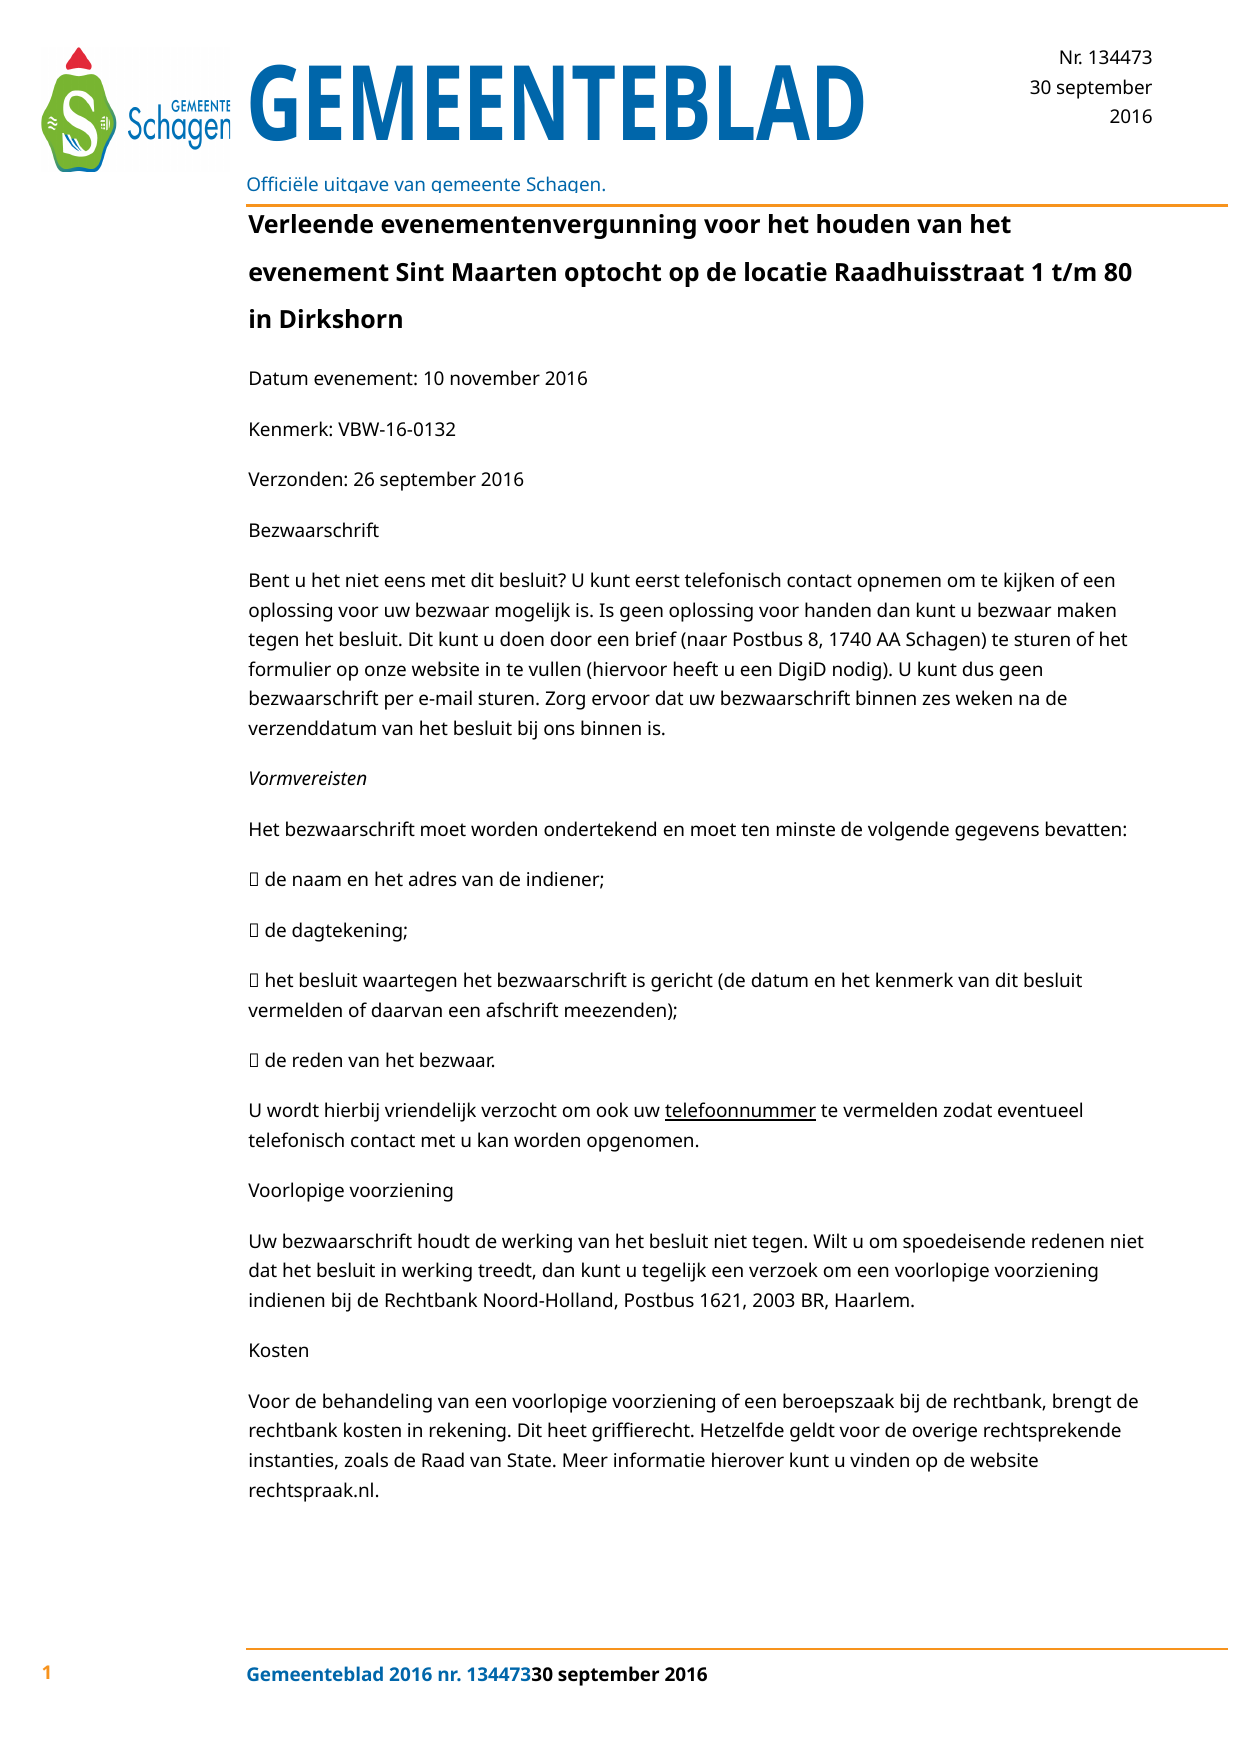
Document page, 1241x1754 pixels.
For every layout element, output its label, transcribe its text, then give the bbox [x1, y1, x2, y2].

text  de dagtekening; [248, 917, 1152, 942]
text Voorlopige voorziening [248, 1178, 1152, 1203]
text  de naam en het adres van de indiener; [248, 866, 1152, 892]
text Verzonden: 26 september 2016 [248, 466, 1152, 492]
text Uw bezwaarschrift houdt de werking van het besluit niet tegen. Wilt u om spoedeisende redenen niet dat het besluit in werking treedt, dan kunt u tegelijk een verzoek om een voorlopige voorziening indienen bij de Rechtbank Noord-Holland, Postbus 1621, 2003 BR, Haarlem. [248, 1228, 1152, 1313]
text Het bezwaarschrift moet worden ondertekend en moet ten minste de volgende gegevens bevatten: [248, 816, 1152, 842]
text Vormvereisten [248, 766, 1152, 791]
picture [41, 47, 231, 172]
text U wordt hierbij vriendelijk verzocht om ook uw telefoonnummer te vermelden zodat eventueel telefonisch contact met u kan worden opgenomen. [248, 1098, 1152, 1153]
text Datum evenement: 10 november 2016 [248, 366, 1152, 391]
text Verleende evenementenvergunning voor het houden van het evenement Sint Maarten optocht op de locatie Raadhuisstraat 1 t/m 80 in Dirkshorn [248, 207, 1152, 336]
text Kenmerk: VBW-16-0132 [248, 416, 1152, 442]
text Bent u het niet eens met dit besluit? U kunt eerst telefonisch contact opnemen om te kijken of een oplossing voor uw bezwaar mogelijk is. Is geen oplossing voor handen dan kunt u bezwaar maken tegen het besluit. Dit kunt u doen door een brief (naar Postbus 8, 1740 AA Schagen) te sturen of het formulier op onze website in te vullen (hiervoor heeft u een DigiD nodig). U kunt dus geen bezwaarschrift per e-mail sturen. Zorg ervoor dat uw bezwaarschrift binnen zes weken na de verzenddatum van het besluit bij ons binnen is. [248, 567, 1152, 741]
text  het besluit waartegen het bezwaarschrift is gericht (de datum en het kenmerk van dit besluit vermelden of daarvan een afschrift meezenden); [248, 967, 1152, 1022]
text  de reden van het bezwaar. [248, 1047, 1152, 1073]
text Bezwaarschrift [248, 517, 1152, 542]
text Voor de behandeling van een voorlopige voorziening of een beroepszaak bij de rechtbank, brengt de rechtbank kosten in rekening. Dit heet griffierecht. Hetzelfde geldt voor de overige rechtsprekende instanties, zoals de Raad van State. Meer informatie hierover kunt u vinden op de website rechtspraak.nl. [248, 1388, 1152, 1502]
text Kosten [248, 1338, 1152, 1363]
